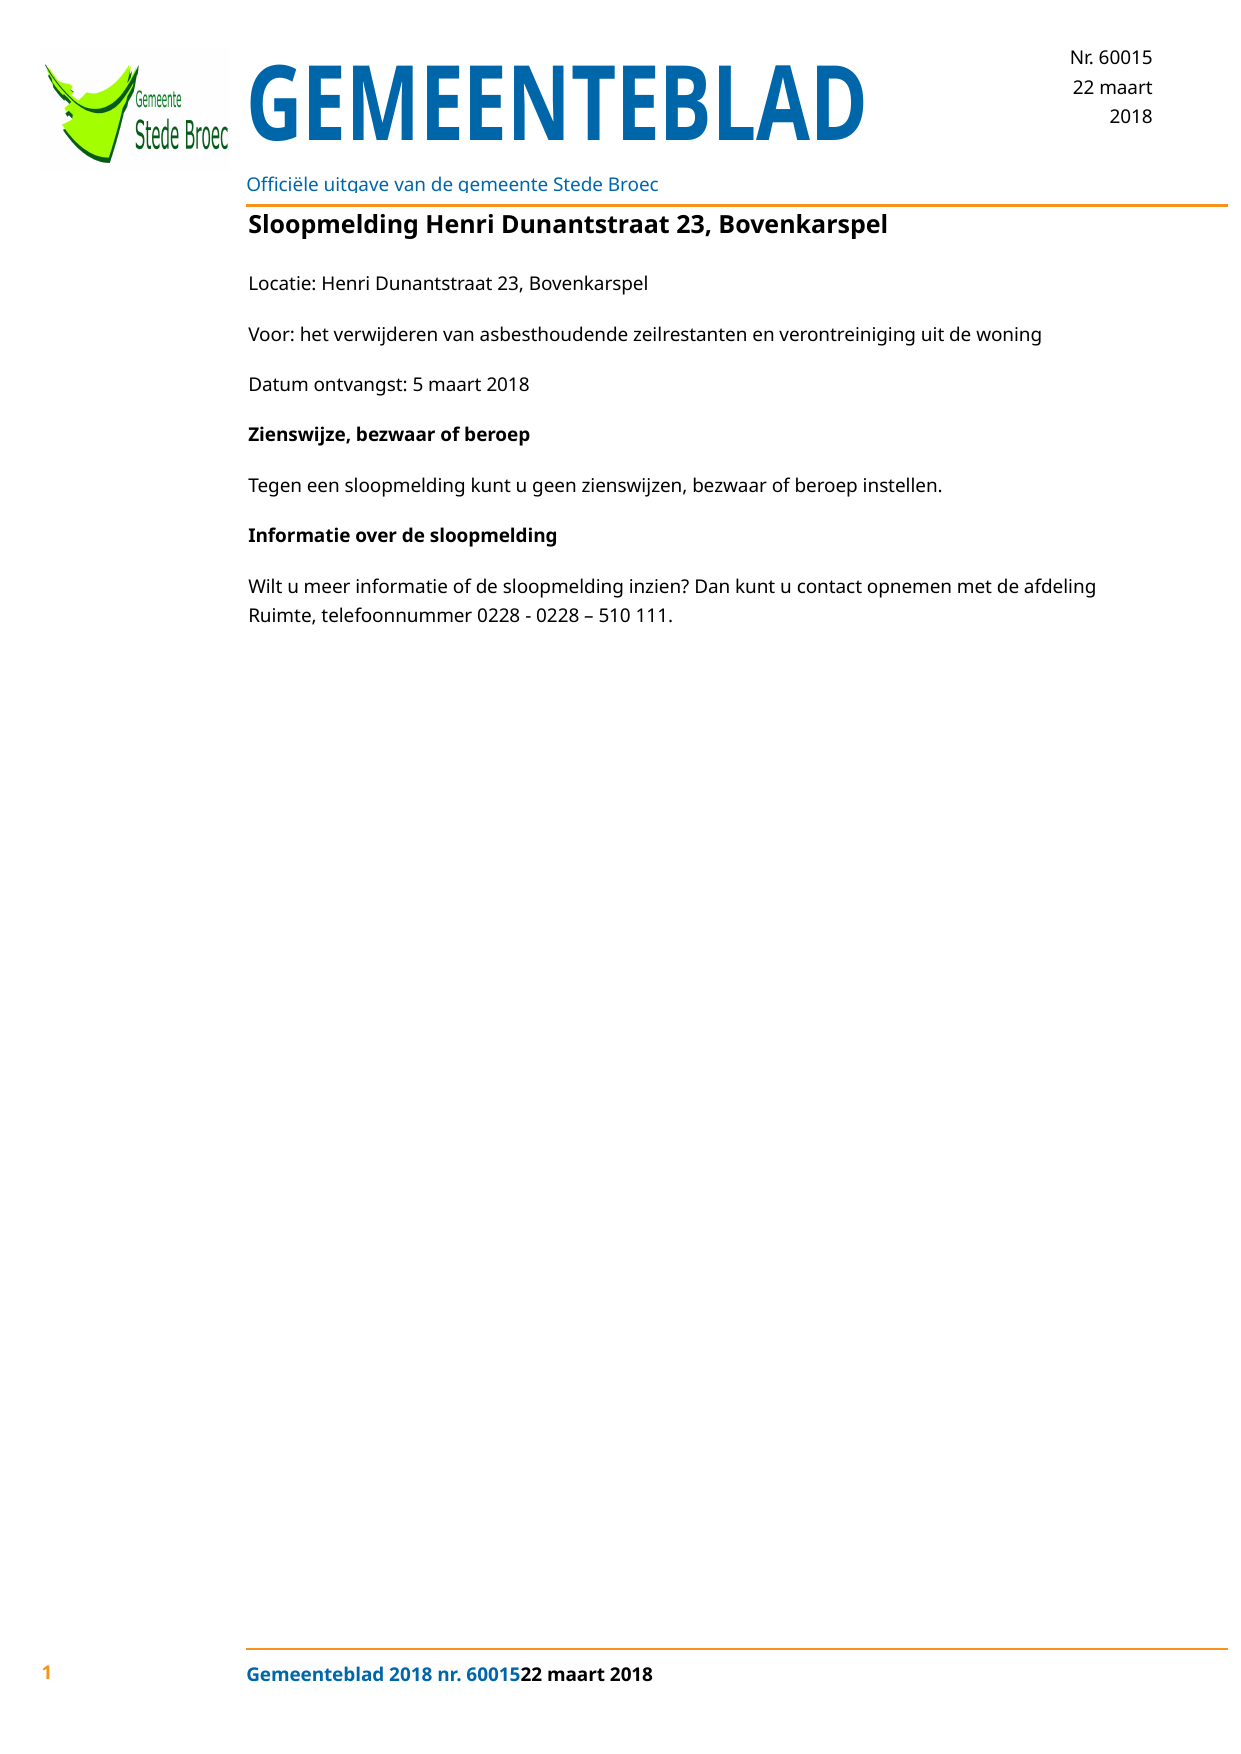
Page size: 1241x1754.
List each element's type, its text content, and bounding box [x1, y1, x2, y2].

text Voor: het verwijderen van asbesthoudende zeilrestanten en verontreiniging uit de woning [248, 321, 1152, 346]
picture [41, 47, 231, 172]
text Wilt u meer informatie of de sloopmelding inzien? Dan kunt u contact opnemen met de afdeling Ruimte, telefoonnummer 0228 - 0228 – 510 111. [248, 573, 1152, 628]
text Tegen een sloopmelding kunt u geen zienswijzen, bezwaar of beroep instellen. [248, 472, 1152, 498]
text Datum ontvangst: 5 maart 2018 [248, 371, 1152, 397]
text Informatie over de sloopmelding [248, 522, 1152, 548]
text Sloopmelding Henri Dunantstraat 23, Bovenkarspel [248, 207, 1152, 241]
text Locatie: Henri Dunantstraat 23, Bovenkarspel [248, 270, 1152, 296]
text Zienswijze, bezwaar of beroep [248, 422, 1152, 447]
